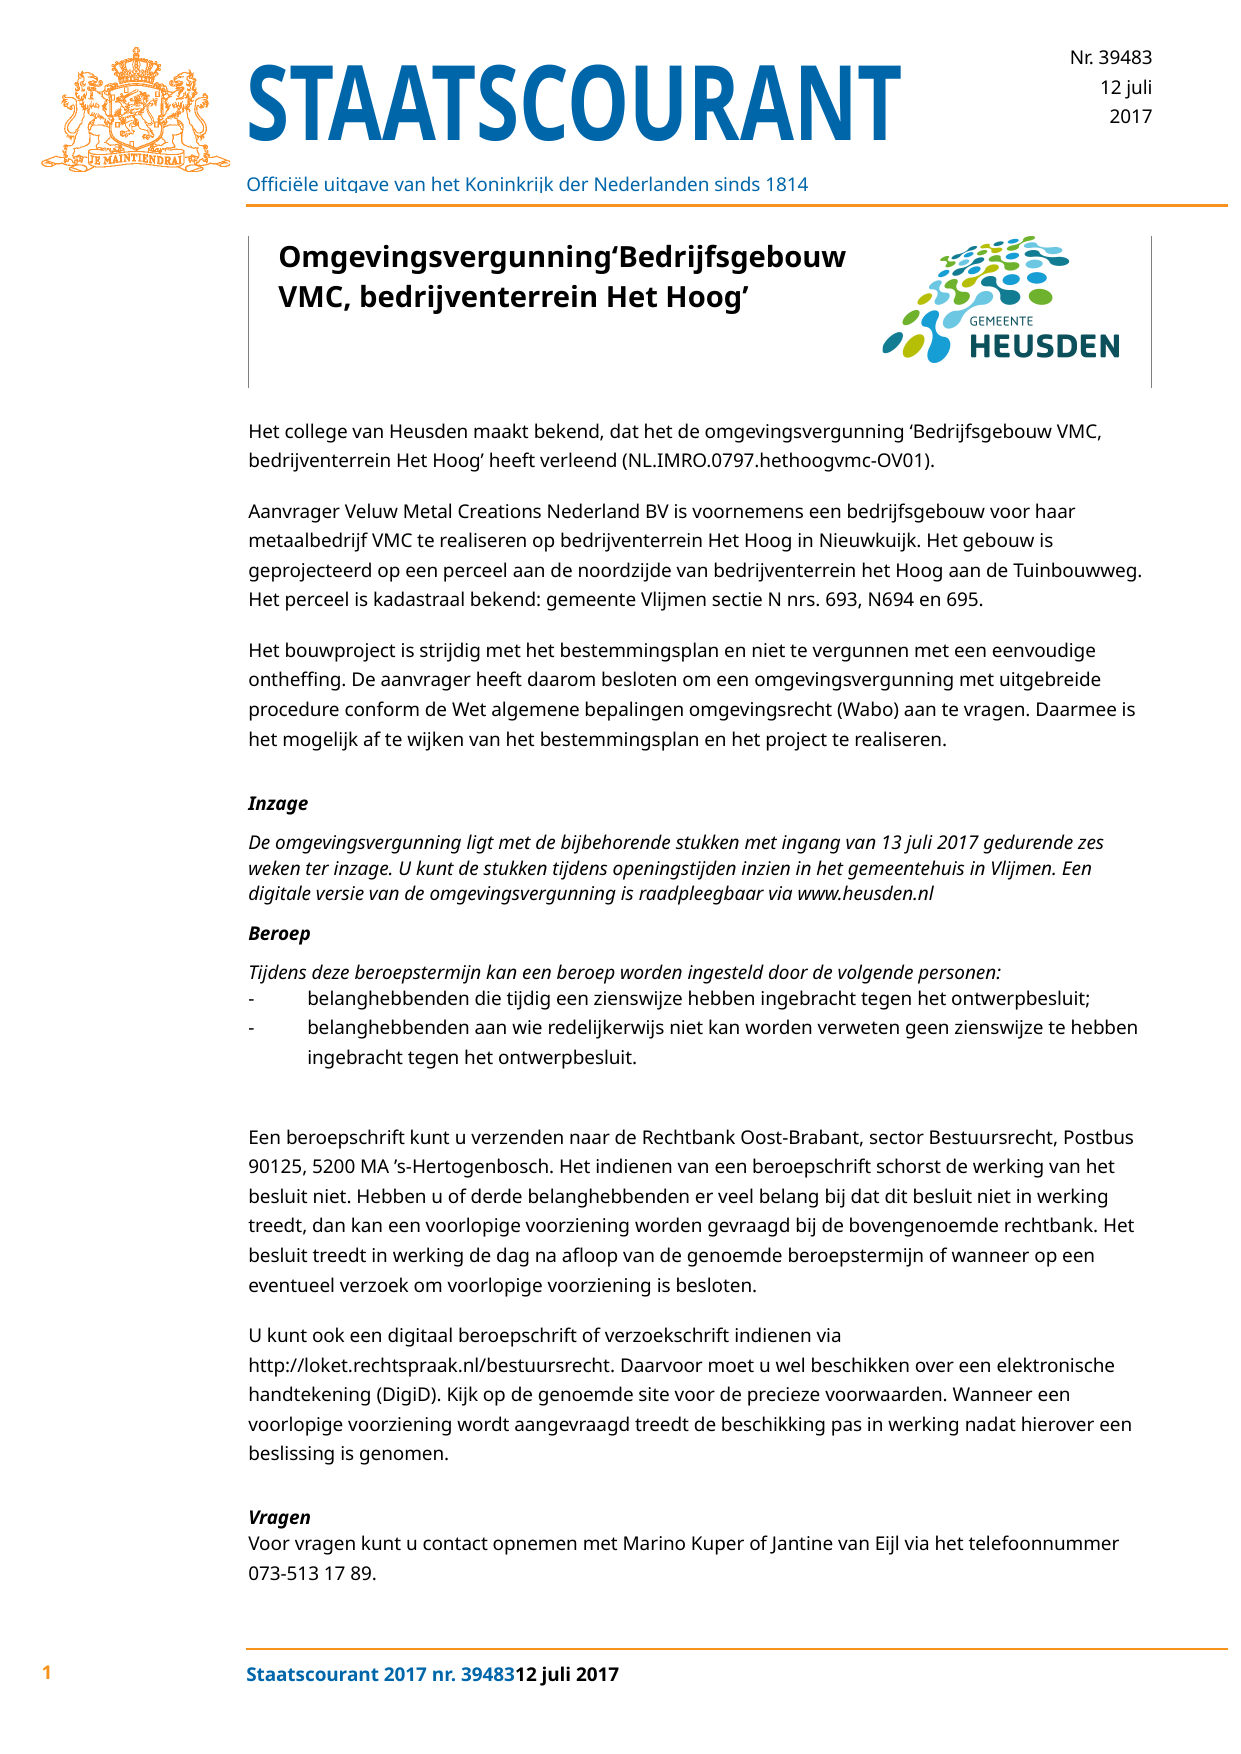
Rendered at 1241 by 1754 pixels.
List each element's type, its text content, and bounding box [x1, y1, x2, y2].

picture [882, 236, 1119, 363]
picture [41, 47, 231, 172]
table_header [850, 236, 1151, 388]
text Een beroepschrift kunt u verzenden naar de Rechtbank Oost-Brabant, sector Bestuursrecht, Postbus 90125, 5200 MA ’s-Hertogenbosch. Het indienen van een beroepschrift schorst de werking van het besluit niet. Hebben u of derde belanghebbenden er veel belang bij dat dit besluit niet in werking treedt, dan kan een voorlopige voorziening worden gevraagd bij de bovengenoemde rechtbank. Het besluit treedt in werking de dag na afloop van de genoemde beroepstermijn of wanneer op een eventueel verzoek om voorlopige voorziening is besloten. [248, 1124, 1152, 1297]
text Tijdens deze beroepstermijn kan een beroep worden ingesteld door de volgende personen: [248, 959, 1152, 985]
text Het bouwproject is strijdig met het bestemmingsplan en niet te vergunnen met een eenvoudige ontheffing. De aanvrager heeft daarom besloten om een omgevingsvergunning met uitgebreide procedure conform de Wet algemene bepalingen omgevingsrecht (Wabo) aan te vragen. Daarmee is het mogelijk af te wijken van het bestemmingsplan en het project te realiseren. [248, 637, 1152, 751]
list belanghebbenden die tijdig een zienswijze hebben ingebracht tegen het ontwerpbesluit; [248, 985, 1152, 1010]
text U kunt ook een digitaal beroepschrift of verzoekschrift indienen via http://loket.rechtspraak.nl/bestuursrecht. Daarvoor moet u wel beschikken over een elektronische handtekening (DigiD). Kijk op de genoemde site voor de precieze voorwaarden. Wanneer een voorlopige voorziening wordt aangevraagd treedt de beschikking pas in werking nadat hierover een beslissing is genomen. [248, 1322, 1152, 1466]
text Voor vragen kunt u contact opnemen met Marino Kuper of Jantine van Eijl via het telefoonnummer 073-513 17 89. [248, 1530, 1152, 1586]
list belanghebbenden aan wie redelijkerwijs niet kan worden verweten geen zienswijze te hebben ingebracht tegen het ontwerpbesluit. [248, 1014, 1152, 1069]
table_header Omgevingsvergunning‘Bedrijfsgebouw VMC, bedrijventerrein Het Hoog’ [249, 236, 850, 388]
text Vragen [248, 1504, 1152, 1530]
text Het college van Heusden maakt bekend, dat het de omgevingsvergunning ‘Bedrijfsgebouw VMC, bedrijventerrein Het Hoog’ heeft verleend (NL.IMRO.0797.hethoogvmc-OV01). [248, 418, 1152, 473]
text Aanvrager Veluw Metal Creations Nederland BV is voornemens een bedrijfsgebouw voor haar metaalbedrijf VMC te realiseren op bedrijventerrein Het Hoog in Nieuwkuijk. Het gebouw is geprojecteerd op een perceel aan de noordzijde van bedrijventerrein het Hoog aan de Tuinbouwweg. Het perceel is kadastraal bekend: gemeente Vlijmen sectie N nrs. 693, N694 en 695. [248, 498, 1152, 612]
text Beroep [248, 920, 1152, 945]
text De omgevingsvergunning ligt met de bijbehorende stukken met ingang van 13 juli 2017 gedurende zes weken ter inzage. U kunt de stukken tijdens openingstijden inzien in het gemeentehuis in Vlijmen. Een digitale versie van de omgevingsvergunning is raadpleegbaar via www.heusden.nl [248, 829, 1152, 906]
text Inzage [248, 790, 1152, 815]
